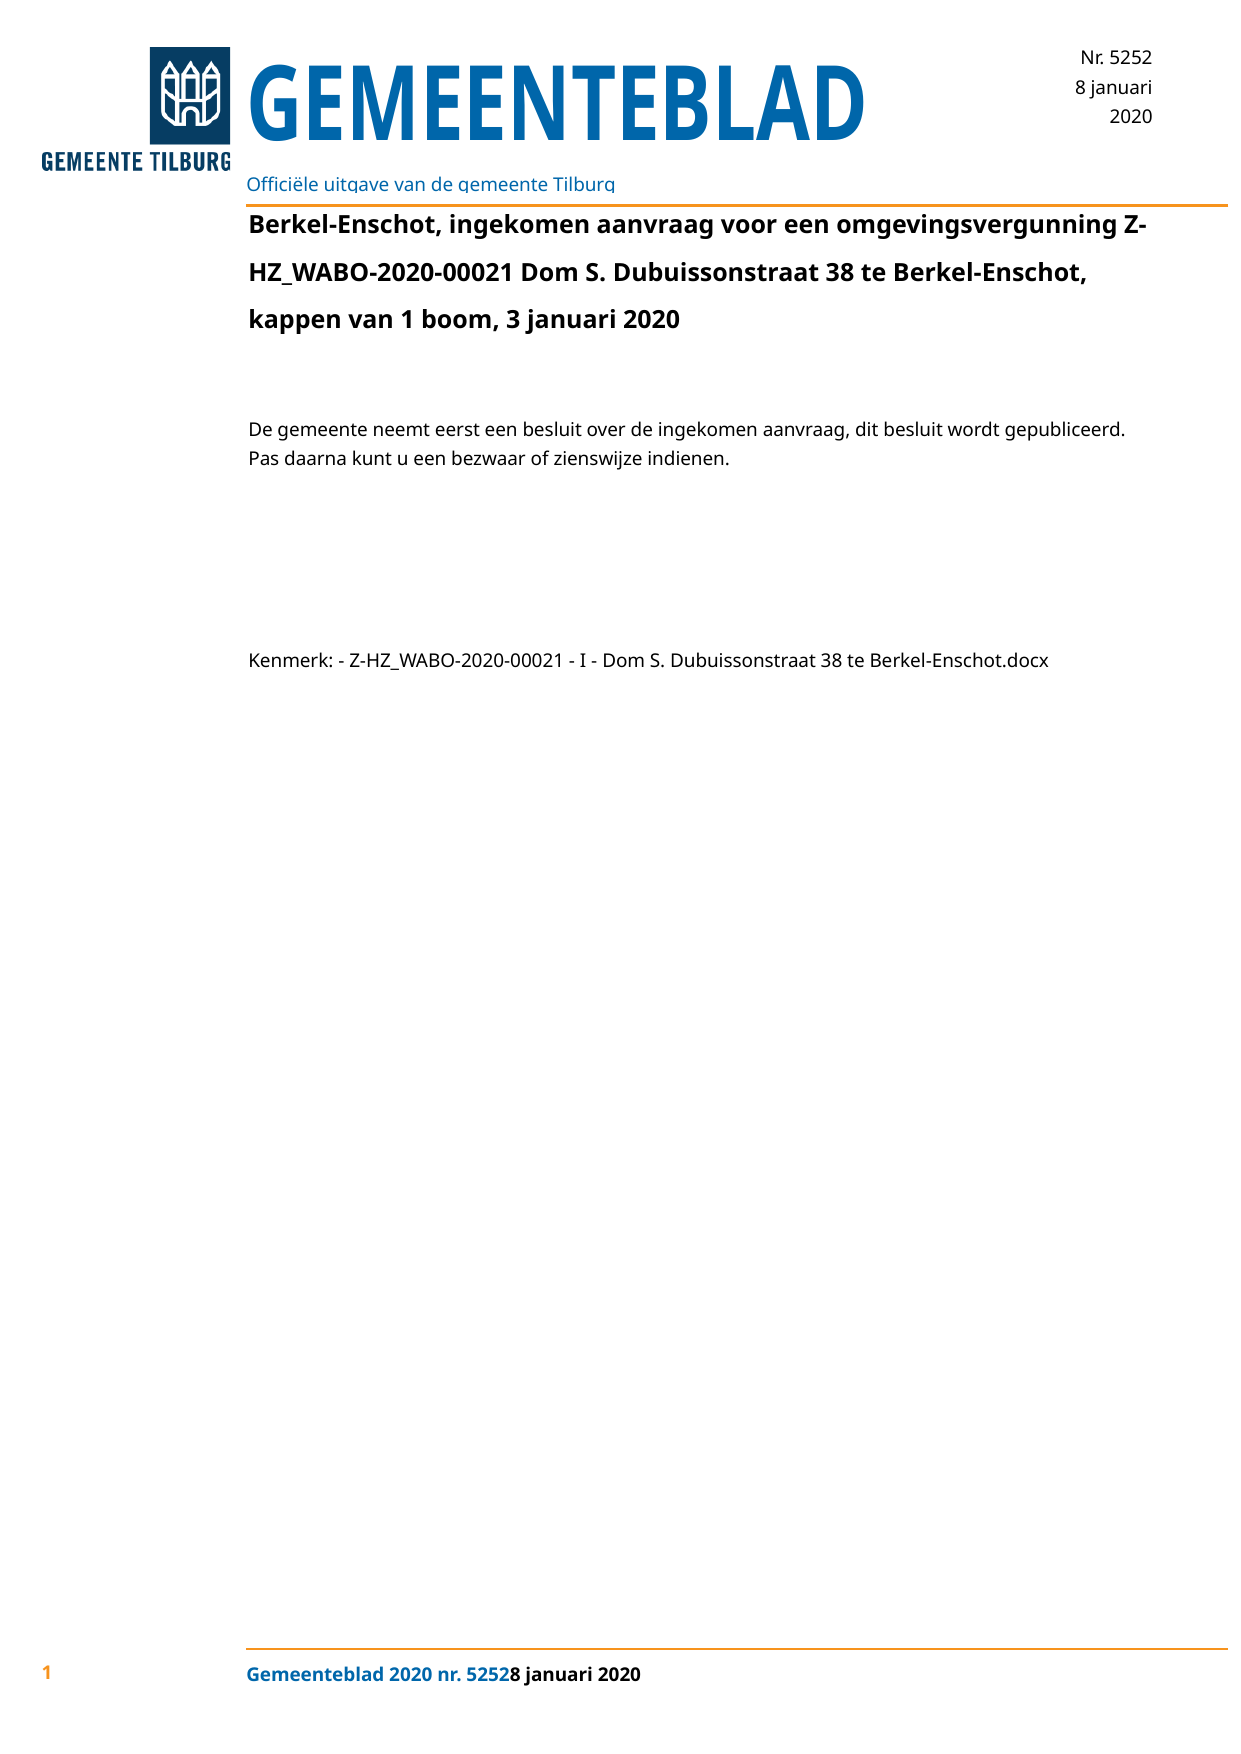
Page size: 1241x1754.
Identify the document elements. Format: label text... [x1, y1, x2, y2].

text Kenmerk: - Z-HZ_WABO-2020-00021 - I - Dom S. Dubuissonstraat 38 te Berkel-Enschot.docx [248, 647, 1152, 673]
text De gemeente neemt eerst een besluit over de ingekomen aanvraag, dit besluit wordt gepubliceerd. Pas daarna kunt u een bezwaar of zienswijze indienen. [248, 416, 1152, 471]
picture [41, 47, 231, 172]
text Berkel-Enschot, ingekomen aanvraag voor een omgevingsvergunning Z-HZ_WABO-2020-00021 Dom S. Dubuissonstraat 38 te Berkel-Enschot, kappen van 1 boom, 3 januari 2020 [248, 207, 1152, 336]
